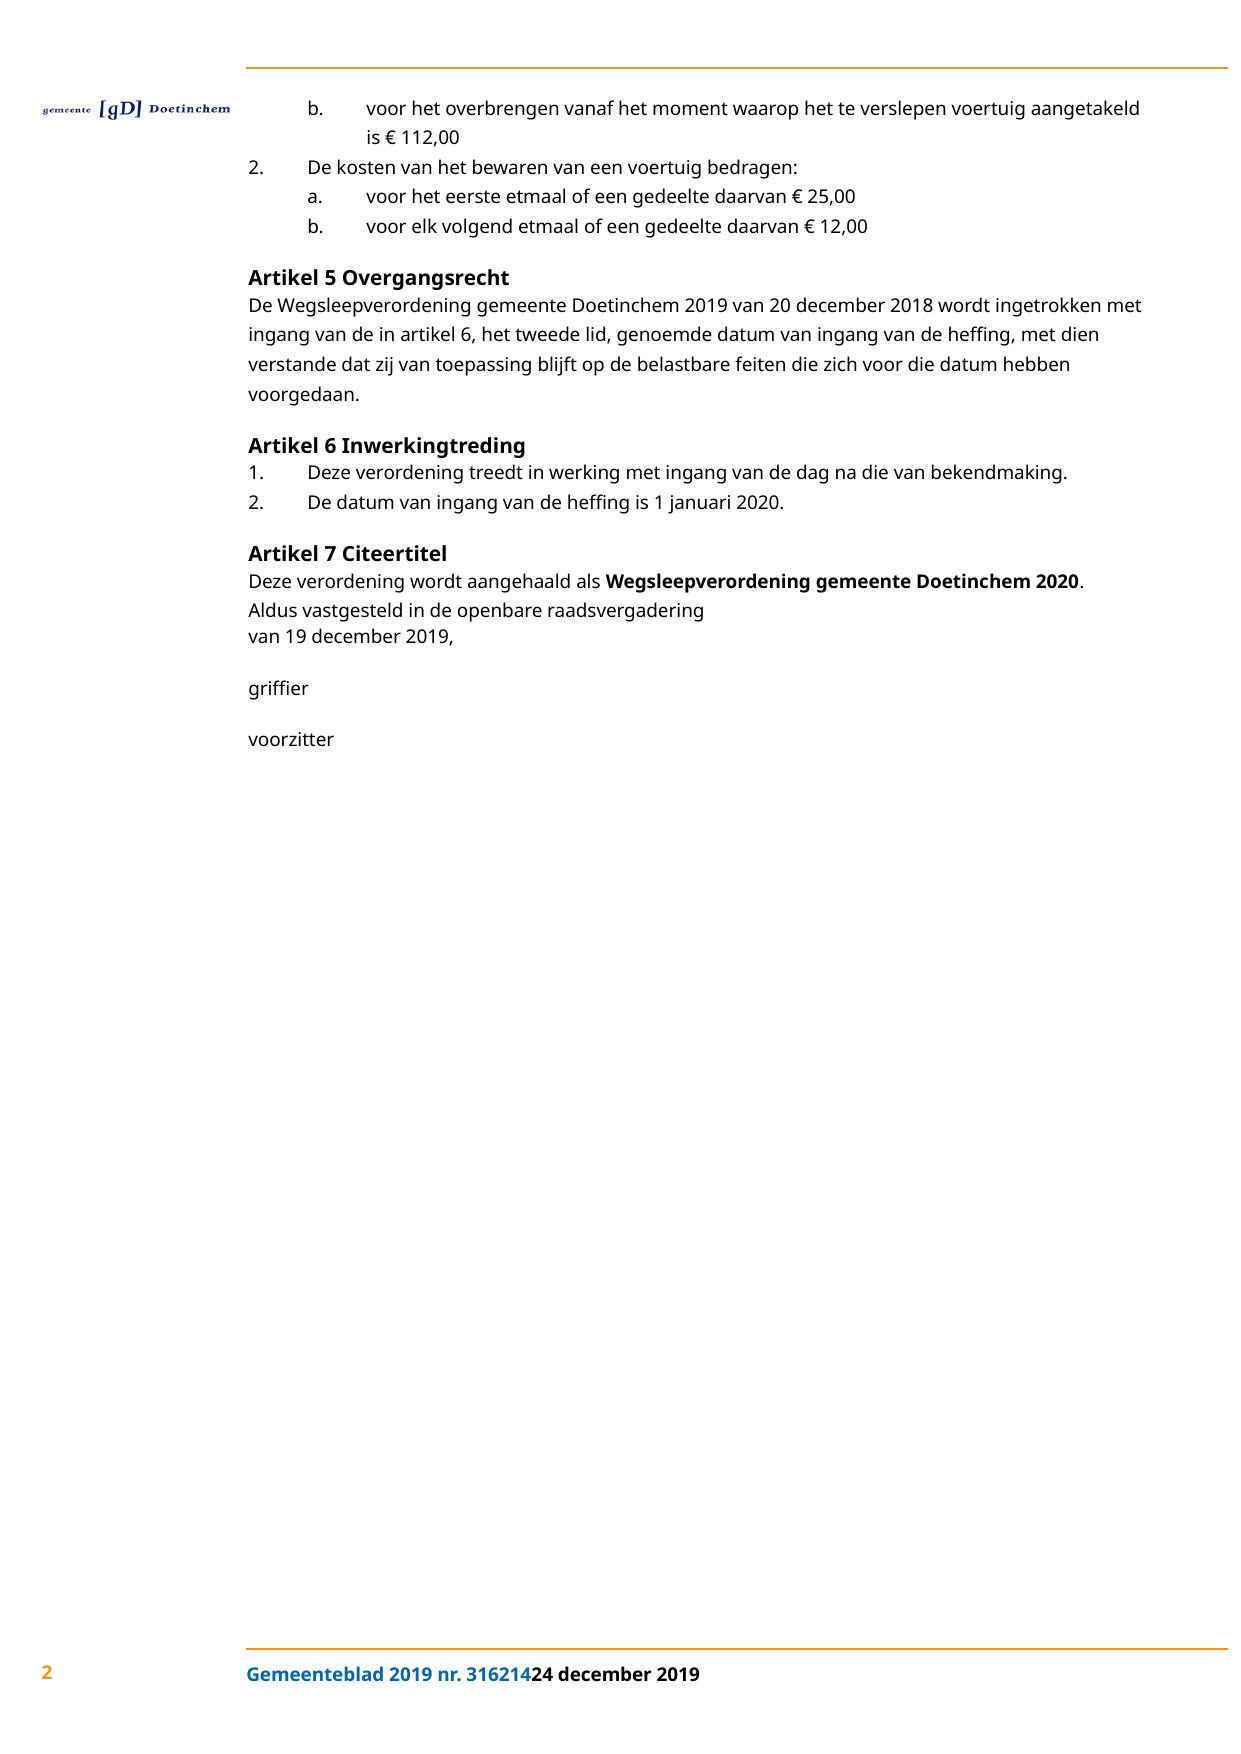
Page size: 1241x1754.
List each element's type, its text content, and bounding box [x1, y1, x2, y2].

text griffier [248, 675, 1152, 701]
picture [41, 47, 231, 172]
text Deze verordening wordt aangehaald als Wegsleepverordening gemeente Doetinchem 2020. [248, 568, 1152, 594]
list Deze verordening treedt in werking met ingang van de dag na die van bekendmaking. [248, 459, 1152, 485]
list voor elk volgend etmaal of een gedeelte daarvan € 12,00 [307, 213, 1152, 239]
list De datum van ingang van de heffing is 1 januari 2020. [248, 489, 1152, 515]
text Artikel 6 Inwerkingtreding [248, 431, 1152, 459]
text Aldus vastgesteld in de openbare raadsvergadering [248, 598, 1152, 623]
text voorzitter [248, 726, 1152, 752]
list voor het overbrengen vanaf het moment waarop het te verslepen voertuig aangetakeld is € 112,00 [307, 95, 1152, 150]
text van 19 december 2019, [248, 623, 1152, 649]
list voor het eerste etmaal of een gedeelte daarvan € 25,00 [307, 183, 1152, 209]
text Artikel 7 Citeertitel [248, 539, 1152, 568]
list De kosten van het bewaren van een voertuig bedragen: [248, 154, 1152, 180]
text De Wegsleepverordening gemeente Doetinchem 2019 van 20 december 2018 wordt ingetrokken met ingang van de in artikel 6, het tweede lid, genoemde datum van ingang van de heffing, met dien verstande dat zij van toepassing blijft op de belastbare feiten die zich voor die datum hebben voorgedaan. [248, 292, 1152, 406]
text Artikel 5 Overgangsrecht [248, 263, 1152, 292]
